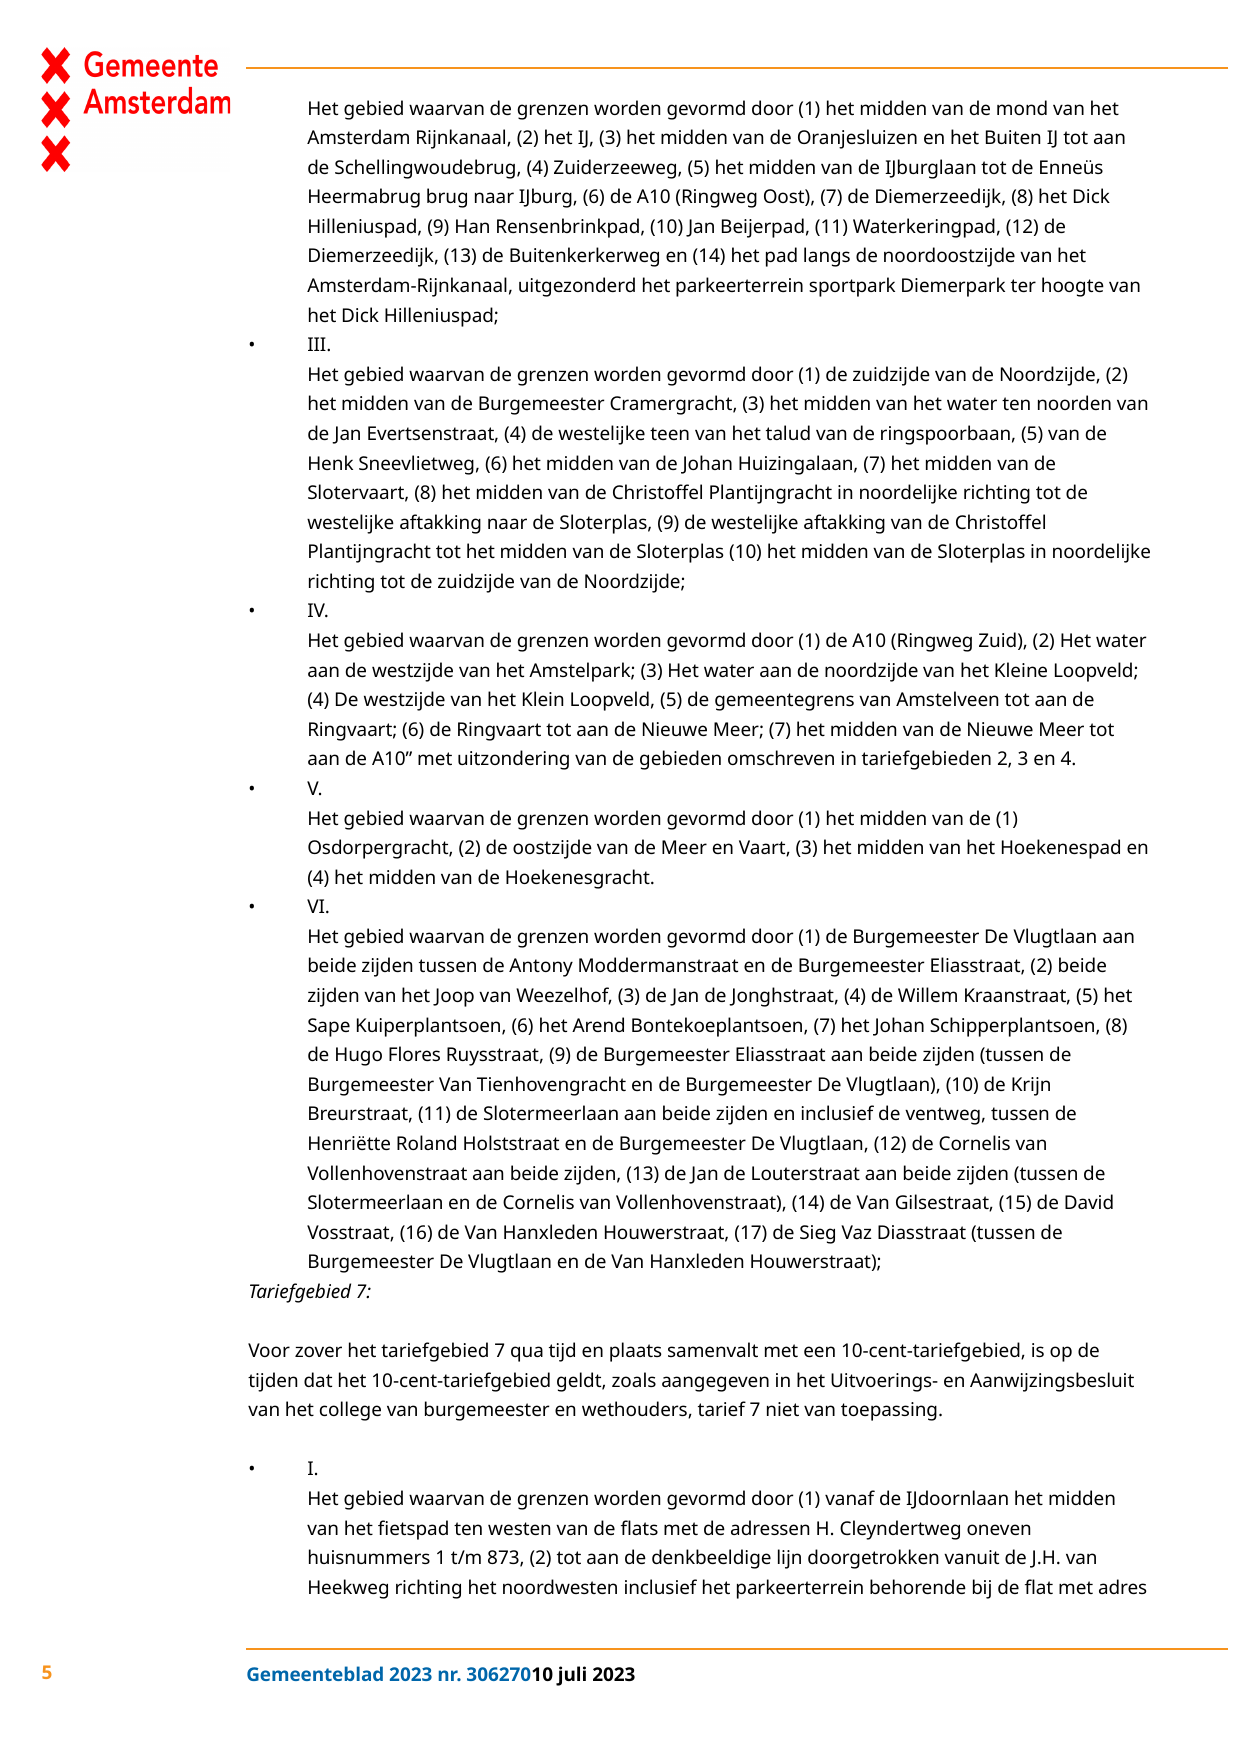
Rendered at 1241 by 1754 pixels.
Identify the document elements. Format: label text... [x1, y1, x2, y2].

list VI. [248, 893, 1152, 919]
picture [41, 47, 231, 172]
list Het gebied waarvan de grenzen worden gevormd door (1) het midden van de (1) Osdorpergracht, (2) de oostzijde van de Meer en Vaart, (3) het midden van het Hoekenespad en (4) het midden van de Hoekenesgracht. [248, 805, 1152, 890]
list Het gebied waarvan de grenzen worden gevormd door (1) het midden van de mond van het Amsterdam Rijnkanaal, (2) het IJ, (3) het midden van de Oranjesluizen en het Buiten IJ tot aan de Schellingwoudebrug, (4) Zuiderzeeweg, (5) het midden van de IJburglaan tot de Enneüs Heermabrug brug naar IJburg, (6) de A10 (Ringweg Oost), (7) de Diemerzeedijk, (8) het Dick Hilleniuspad, (9) Han Rensenbrinkpad, (10) Jan Beijerpad, (11) Waterkeringpad, (12) de Diemerzeedijk, (13) de Buitenkerkerweg en (14) het pad langs de noordoostzijde van het Amsterdam-Rijnkanaal, uitgezonderd het parkeerterrein sportpark Diemerpark ter hoogte van het Dick Hilleniuspad; [248, 95, 1152, 328]
list III. [248, 331, 1152, 357]
list Het gebied waarvan de grenzen worden gevormd door (1) de zuidzijde van de Noordzijde, (2) het midden van de Burgemeester Cramergracht, (3) het midden van het water ten noorden van de Jan Evertsenstraat, (4) de westelijke teen van het talud van de ringspoorbaan, (5) van de Henk Sneevlietweg, (6) het midden van de Johan Huizingalaan, (7) het midden van de Slotervaart, (8) het midden van de Christoffel Plantijngracht in noordelijke richting tot de westelijke aftakking naar de Sloterplas, (9) de westelijke aftakking van de Christoffel Plantijngracht tot het midden van de Sloterplas (10) het midden van de Sloterplas in noordelijke richting tot de zuidzijde van de Noordzijde; [248, 361, 1152, 594]
list I. [248, 1456, 1152, 1481]
list V. [248, 775, 1152, 801]
list Het gebied waarvan de grenzen worden gevormd door (1) de A10 (Ringweg Zuid), (2) Het water aan de westzijde van het Amstelpark; (3) Het water aan de noordzijde van het Kleine Loopveld; (4) De westzijde van het Klein Loopveld, (5) de gemeentegrens van Amstelveen tot aan de Ringvaart; (6) de Ringvaart tot aan de Nieuwe Meer; (7) het midden van de Nieuwe Meer tot aan de A10” met uitzondering van de gebieden omschreven in tariefgebieden 2, 3 en 4. [248, 627, 1152, 771]
text Tariefgebied 7: [248, 1278, 1152, 1304]
list Het gebied waarvan de grenzen worden gevormd door (1) vanaf de IJdoornlaan het midden van het fietspad ten westen van de flats met de adressen H. Cleyndertweg oneven huisnummers 1 t/m 873, (2) tot aan de denkbeeldige lijn doorgetrokken vanuit de J.H. van Heekweg richting het noordwesten inclusief het parkeerterrein behorende bij de flat met adres [248, 1485, 1152, 1600]
list IV. [248, 598, 1152, 623]
list Het gebied waarvan de grenzen worden gevormd door (1) de Burgemeester De Vlugtlaan aan beide zijden tussen de Antony Moddermanstraat en de Burgemeester Eliasstraat, (2) beide zijden van het Joop van Weezelhof, (3) de Jan de Jonghstraat, (4) de Willem Kraanstraat, (5) het Sape Kuiperplantsoen, (6) het Arend Bontekoeplantsoen, (7) het Johan Schipperplantsoen, (8) de Hugo Flores Ruysstraat, (9) de Burgemeester Eliasstraat aan beide zijden (tussen de Burgemeester Van Tienhovengracht en de Burgemeester De Vlugtlaan), (10) de Krijn Breurstraat, (11) de Slotermeerlaan aan beide zijden en inclusief de ventweg, tussen de Henriëtte Roland Holststraat en de Burgemeester De Vlugtlaan, (12) de Cornelis van Vollenhovenstraat aan beide zijden, (13) de Jan de Louterstraat aan beide zijden (tussen de Slotermeerlaan en de Cornelis van Vollenhovenstraat), (14) de Van Gilsestraat, (15) de David Vosstraat, (16) de Van Hanxleden Houwerstraat, (17) de Sieg Vaz Diasstraat (tussen de Burgemeester De Vlugtlaan en de Van Hanxleden Houwerstraat); [248, 923, 1152, 1274]
text Voor zover het tariefgebied 7 qua tijd en plaats samenvalt met een 10-cent-tariefgebied, is op de tijden dat het 10-cent-tariefgebied geldt, zoals aangegeven in het Uitvoerings- en Aanwijzingsbesluit van het college van burgemeester en wethouders, tarief 7 niet van toepassing. [248, 1337, 1152, 1422]
